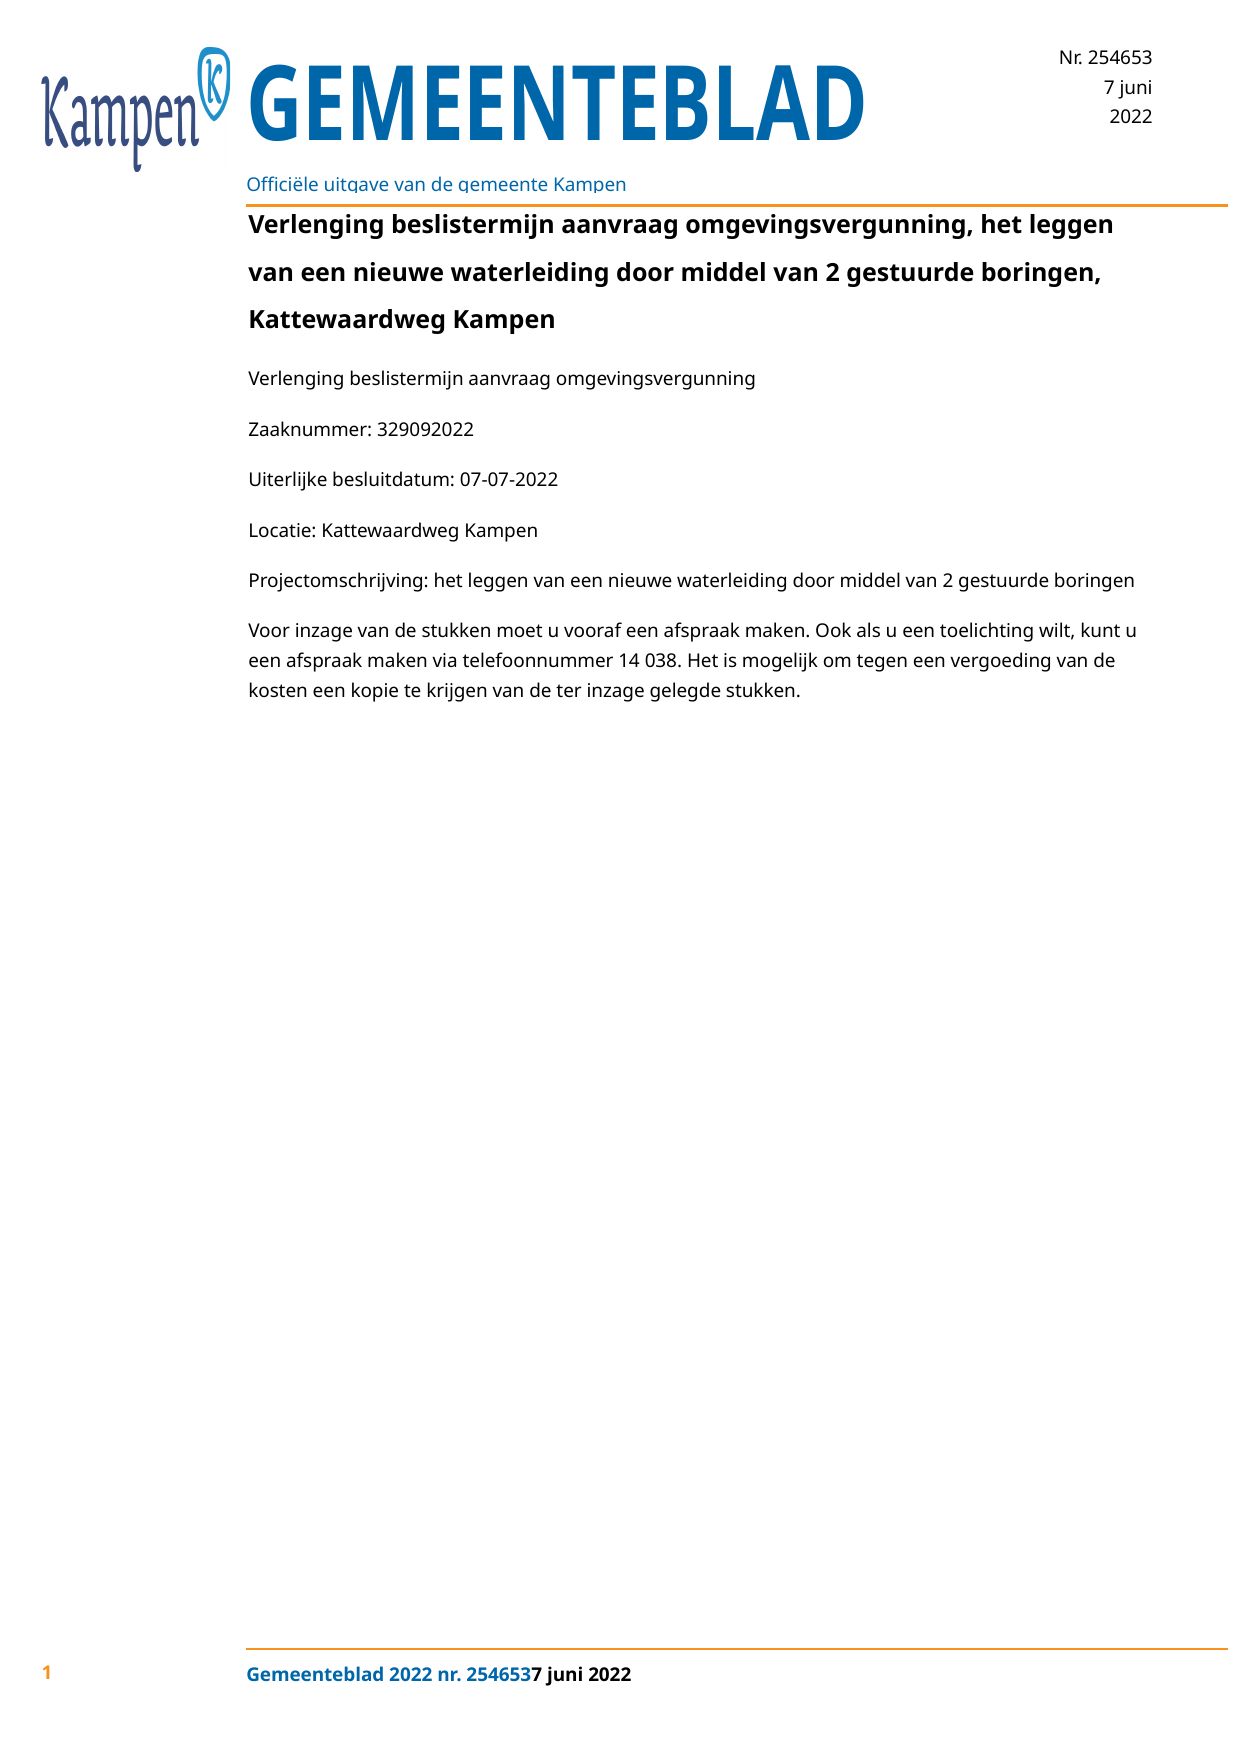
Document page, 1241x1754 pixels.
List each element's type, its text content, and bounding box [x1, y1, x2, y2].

text Projectomschrijving: het leggen van een nieuwe waterleiding door middel van 2 gestuurde boringen [248, 567, 1152, 593]
picture [41, 47, 231, 172]
text Zaaknummer: 329092022 [248, 416, 1152, 442]
text Voor inzage van de stukken moet u vooraf een afspraak maken. Ook als u een toelichting wilt, kunt u een afspraak maken via telefoonnummer 14 038. Het is mogelijk om tegen een vergoeding van de kosten een kopie te krijgen van de ter inzage gelegde stukken. [248, 618, 1152, 702]
text Verlenging beslistermijn aanvraag omgevingsvergunning, het leggen van een nieuwe waterleiding door middel van 2 gestuurde boringen, Kattewaardweg Kampen [248, 207, 1152, 336]
text Locatie: Kattewaardweg Kampen [248, 517, 1152, 542]
text Uiterlijke besluitdatum: 07-07-2022 [248, 466, 1152, 492]
text Verlenging beslistermijn aanvraag omgevingsvergunning [248, 366, 1152, 391]
